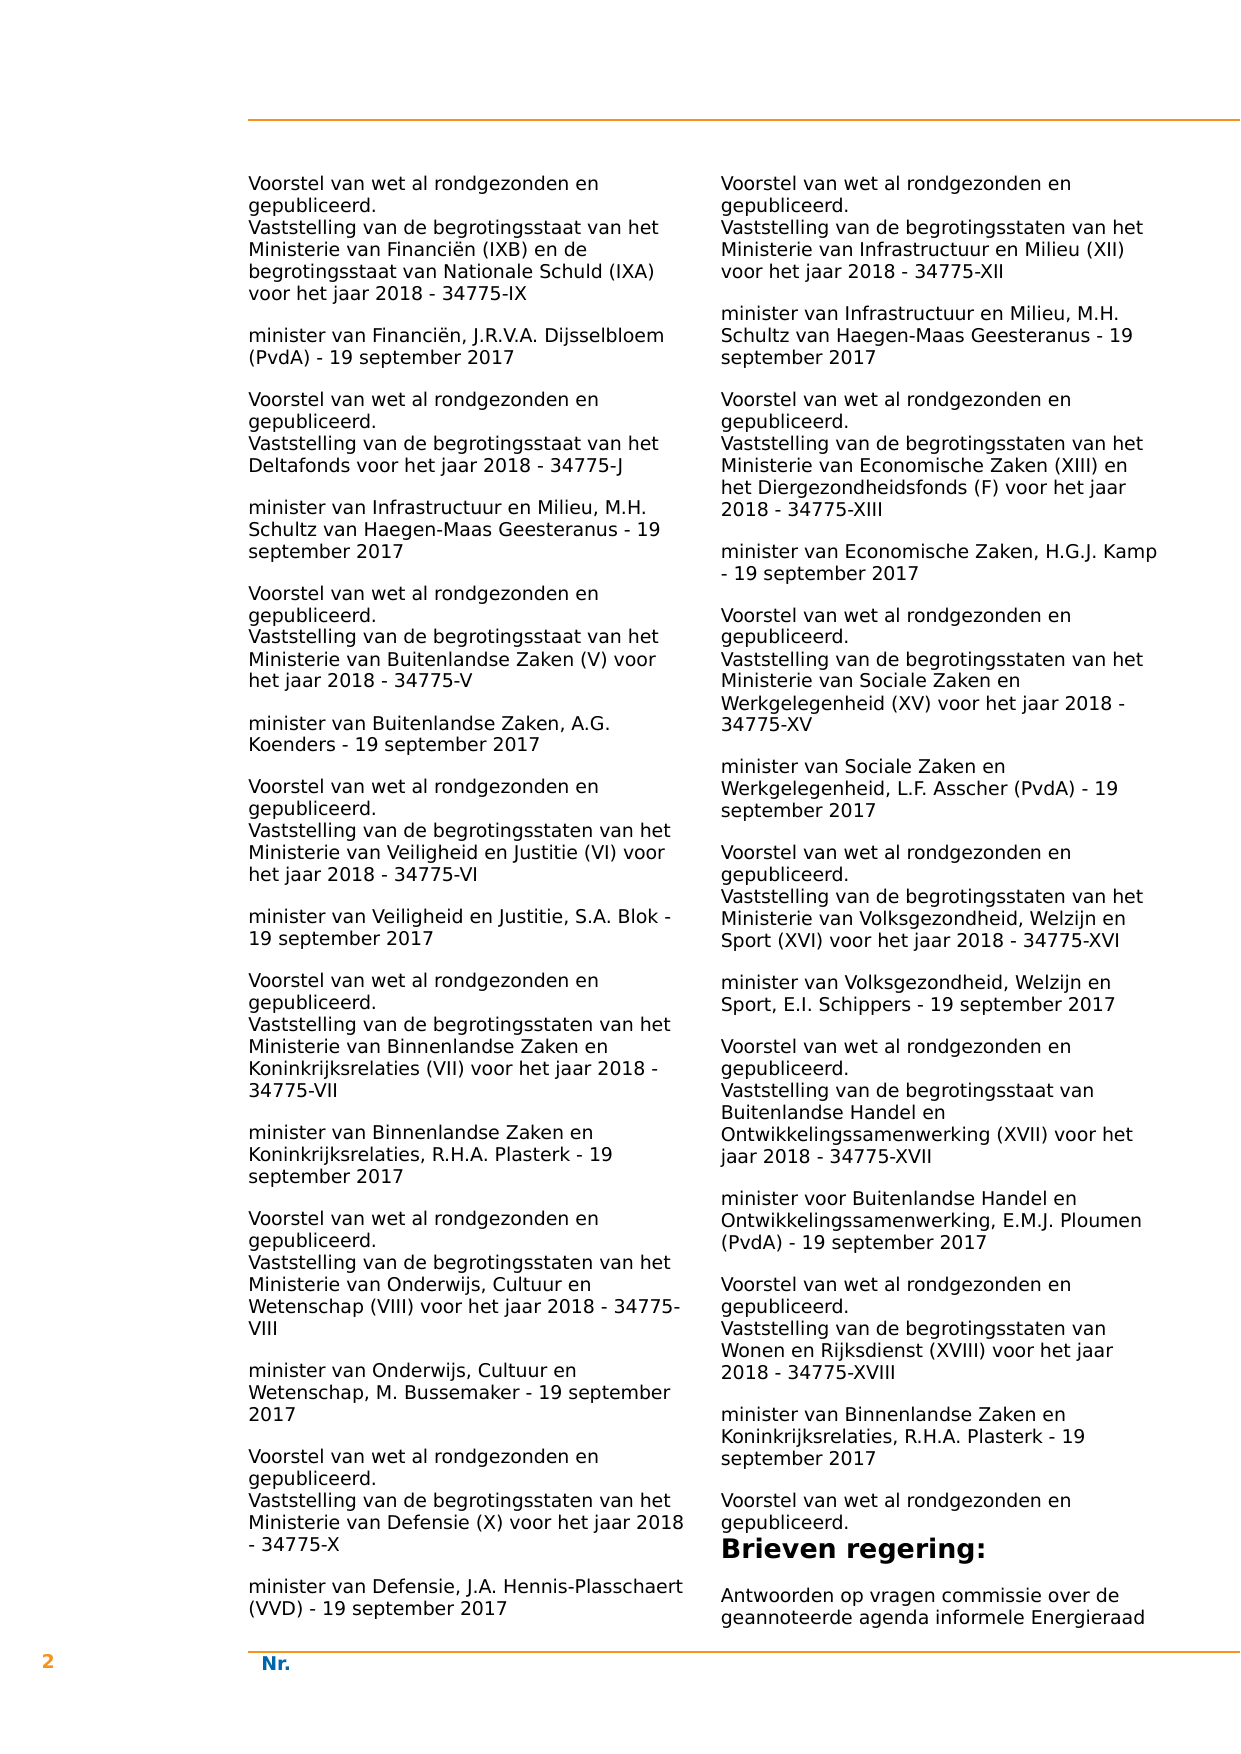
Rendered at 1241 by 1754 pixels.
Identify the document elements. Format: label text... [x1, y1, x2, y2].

text Voorstel van wet al rondgezonden en gepubliceerd. [248, 970, 691, 1014]
text minister van Binnenlandse Zaken en Koninkrijksrelaties, R.H.A. Plasterk - 19 september 2017 [721, 1404, 1163, 1470]
text Vaststelling van de begrotingsstaten van het Ministerie van Infrastructuur en Milieu (XII) voor het jaar 2018 - 34775-XII [721, 217, 1163, 283]
text Vaststelling van de begrotingsstaten van het Ministerie van Defensie (X) voor het jaar 2018 - 34775-X [248, 1490, 691, 1556]
text Vaststelling van de begrotingsstaat van Buitenlandse Handel en Ontwikkelingssamenwerking (XVII) voor het jaar 2018 - 34775-XVII [721, 1080, 1163, 1168]
text minister van Veiligheid en Justitie, S.A. Blok - 19 september 2017 [248, 906, 691, 950]
text minister van Onderwijs, Cultuur en Wetenschap, M. Bussemaker - 19 september 2017 [248, 1360, 691, 1426]
text minister van Financiën, J.R.V.A. Dijsselbloem (PvdA) - 19 september 2017 [248, 325, 691, 369]
text Vaststelling van de begrotingsstaat van het Ministerie van Buitenlandse Zaken (V) voor het jaar 2018 - 34775-V [248, 626, 691, 692]
text Voorstel van wet al rondgezonden en gepubliceerd. [248, 173, 691, 217]
text Vaststelling van de begrotingsstaten van Wonen en Rijksdienst (XVIII) voor het jaar 2018 - 34775-XVIII [721, 1318, 1163, 1384]
text minister van Infrastructuur en Milieu, M.H. Schultz van Haegen-Maas Geesteranus - 19 september 2017 [721, 303, 1163, 369]
text Vaststelling van de begrotingsstaten van het Ministerie van Economische Zaken (XIII) en het Diergezondheidsfonds (F) voor het jaar 2018 - 34775-XIII [721, 433, 1163, 521]
text Voorstel van wet al rondgezonden en gepubliceerd. [248, 389, 691, 433]
text minister van Buitenlandse Zaken, A.G. Koenders - 19 september 2017 [248, 712, 691, 756]
text minister van Sociale Zaken en Werkgelegenheid, L.F. Asscher (PvdA) - 19 september 2017 [721, 756, 1163, 822]
text Vaststelling van de begrotingsstaat van het Ministerie van Financiën (IXB) en de begrotingsstaat van Nationale Schuld (IXA) voor het jaar 2018 - 34775-IX [248, 217, 691, 305]
text Antwoorden op vragen commissie over de geannoteerde agenda informele Energieraad [721, 1585, 1163, 1629]
text minister voor Buitenlandse Handel en Ontwikkelingssamenwerking, E.M.J. Ploumen (PvdA) - 19 september 2017 [721, 1188, 1163, 1254]
text Voorstel van wet al rondgezonden en gepubliceerd. [721, 604, 1163, 648]
text Voorstel van wet al rondgezonden en gepubliceerd. [248, 582, 691, 626]
text Vaststelling van de begrotingsstaten van het Ministerie van Veiligheid en Justitie (VI) voor het jaar 2018 - 34775-VI [248, 820, 691, 886]
text Voorstel van wet al rondgezonden en gepubliceerd. [248, 1446, 691, 1490]
text Voorstel van wet al rondgezonden en gepubliceerd. [721, 842, 1163, 886]
text minister van Defensie, J.A. Hennis-Plasschaert (VVD) - 19 september 2017 [248, 1576, 691, 1620]
text minister van Economische Zaken, H.G.J. Kamp - 19 september 2017 [721, 541, 1163, 584]
title Brieven regering: [721, 1534, 1163, 1565]
text Voorstel van wet al rondgezonden en gepubliceerd. [721, 173, 1163, 217]
text minister van Volksgezondheid, Welzijn en Sport, E.I. Schippers - 19 september 2017 [721, 972, 1163, 1016]
text Voorstel van wet al rondgezonden en gepubliceerd. [721, 389, 1163, 433]
text minister van Infrastructuur en Milieu, M.H. Schultz van Haegen-Maas Geesteranus - 19 september 2017 [248, 497, 691, 562]
text Vaststelling van de begrotingsstaten van het Ministerie van Onderwijs, Cultuur en Wetenschap (VIII) voor het jaar 2018 - 34775-VIII [248, 1252, 691, 1340]
text Vaststelling van de begrotingsstaten van het Ministerie van Volksgezondheid, Welzijn en Sport (XVI) voor het jaar 2018 - 34775-XVI [721, 886, 1163, 952]
text Voorstel van wet al rondgezonden en gepubliceerd. [248, 776, 691, 820]
text Vaststelling van de begrotingsstaten van het Ministerie van Sociale Zaken en Werkgelegenheid (XV) voor het jaar 2018 - 34775-XV [721, 648, 1163, 736]
text Voorstel van wet al rondgezonden en gepubliceerd. [721, 1036, 1163, 1080]
text Voorstel van wet al rondgezonden en gepubliceerd. [721, 1274, 1163, 1318]
text Voorstel van wet al rondgezonden en gepubliceerd. [721, 1490, 1163, 1534]
text Vaststelling van de begrotingsstaten van het Ministerie van Binnenlandse Zaken en Koninkrijksrelaties (VII) voor het jaar 2018 - 34775-VII [248, 1014, 691, 1102]
text minister van Binnenlandse Zaken en Koninkrijksrelaties, R.H.A. Plasterk - 19 september 2017 [248, 1122, 691, 1188]
text Vaststelling van de begrotingsstaat van het Deltafonds voor het jaar 2018 - 34775-J [248, 433, 691, 477]
text Voorstel van wet al rondgezonden en gepubliceerd. [248, 1208, 691, 1252]
